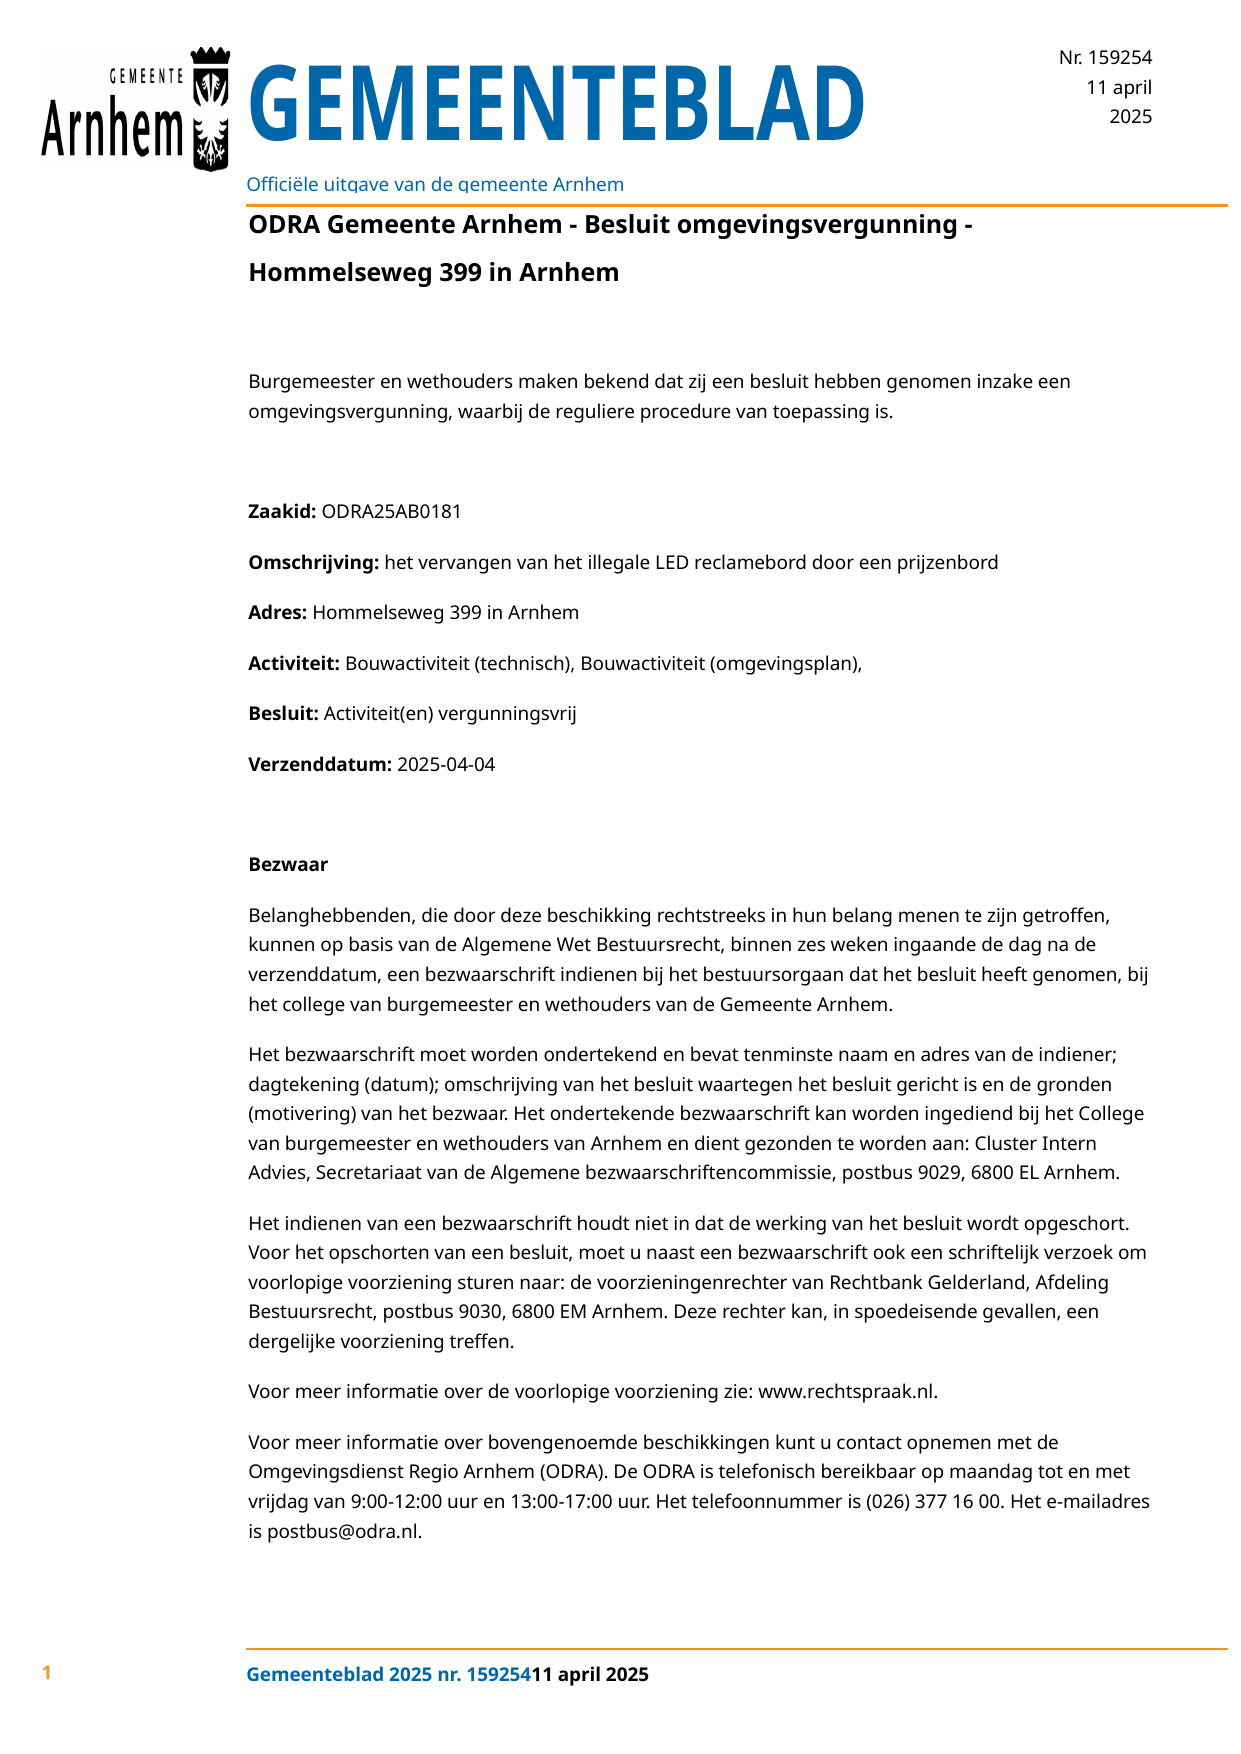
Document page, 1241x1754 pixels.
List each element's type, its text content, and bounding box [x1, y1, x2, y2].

text Burgemeester en wethouders maken bekend dat zij een besluit hebben genomen inzake een omgevingsvergunning, waarbij de reguliere procedure van toepassing is. [248, 368, 1152, 424]
text Voor meer informatie over bovengenoemde beschikkingen kunt u contact opnemen met de Omgevingsdienst Regio Arnhem (ODRA). De ODRA is telefonisch bereikbaar op maandag tot en met vrijdag van 9:00-12:00 uur en 13:00-17:00 uur. Het telefoonnummer is (026) 377 16 00. Het e-mailadres is postbus@odra.nl. [248, 1429, 1152, 1544]
text Zaakid: ODRA25AB0181 [248, 499, 1152, 524]
text Omschrijving: het vervangen van het illegale LED reclamebord door een prijzenbord [248, 549, 1152, 575]
text Belanghebbenden, die door deze beschikking rechtstreeks in hun belang menen te zijn getroffen, kunnen op basis van de Algemene Wet Bestuursrecht, binnen zes weken ingaande de dag na de verzenddatum, een bezwaarschrift indienen bij het bestuursorgaan dat het besluit heeft genomen, bij het college van burgemeester en wethouders van de Gemeente Arnhem. [248, 902, 1152, 1017]
text Voor meer informatie over de voorlopige voorziening zie: www.rechtspraak.nl. [248, 1379, 1152, 1404]
text Activiteit: Bouwactiviteit (technisch), Bouwactiviteit (omgevingsplan), [248, 650, 1152, 676]
text Het indienen van een bezwaarschrift houdt niet in dat de werking van het besluit wordt opgeschort. Voor het opschorten van een besluit, moet u naast een bezwaarschrift ook een schriftelijk verzoek om voorlopige voorziening sturen naar: de voorzieningenrechter van Rechtbank Gelderland, Afdeling Bestuursrecht, postbus 9030, 6800 EM Arnhem. Deze rechter kan, in spoedeisende gevallen, een dergelijke voorziening treffen. [248, 1210, 1152, 1354]
text Verzenddatum: 2025-04-04 [248, 751, 1152, 777]
text ODRA Gemeente Arnhem - Besluit omgevingsvergunning - Hommelseweg 399 in Arnhem [248, 207, 1152, 288]
text Besluit: Activiteit(en) vergunningsvrij [248, 700, 1152, 726]
text Bezwaar [248, 852, 1152, 877]
text Adres: Hommelseweg 399 in Arnhem [248, 599, 1152, 625]
picture [41, 47, 231, 172]
text Het bezwaarschrift moet worden ondertekend en bevat tenminste naam en adres van de indiener; dagtekening (datum); omschrijving van het besluit waartegen het besluit gericht is en de gronden (motivering) van het bezwaar. Het ondertekende bezwaarschrift kan worden ingediend bij het College van burgemeester en wethouders van Arnhem en dient gezonden te worden aan: Cluster Intern Advies, Secretariaat van de Algemene bezwaarschriftencommissie, postbus 9029, 6800 EL Arnhem. [248, 1041, 1152, 1185]
